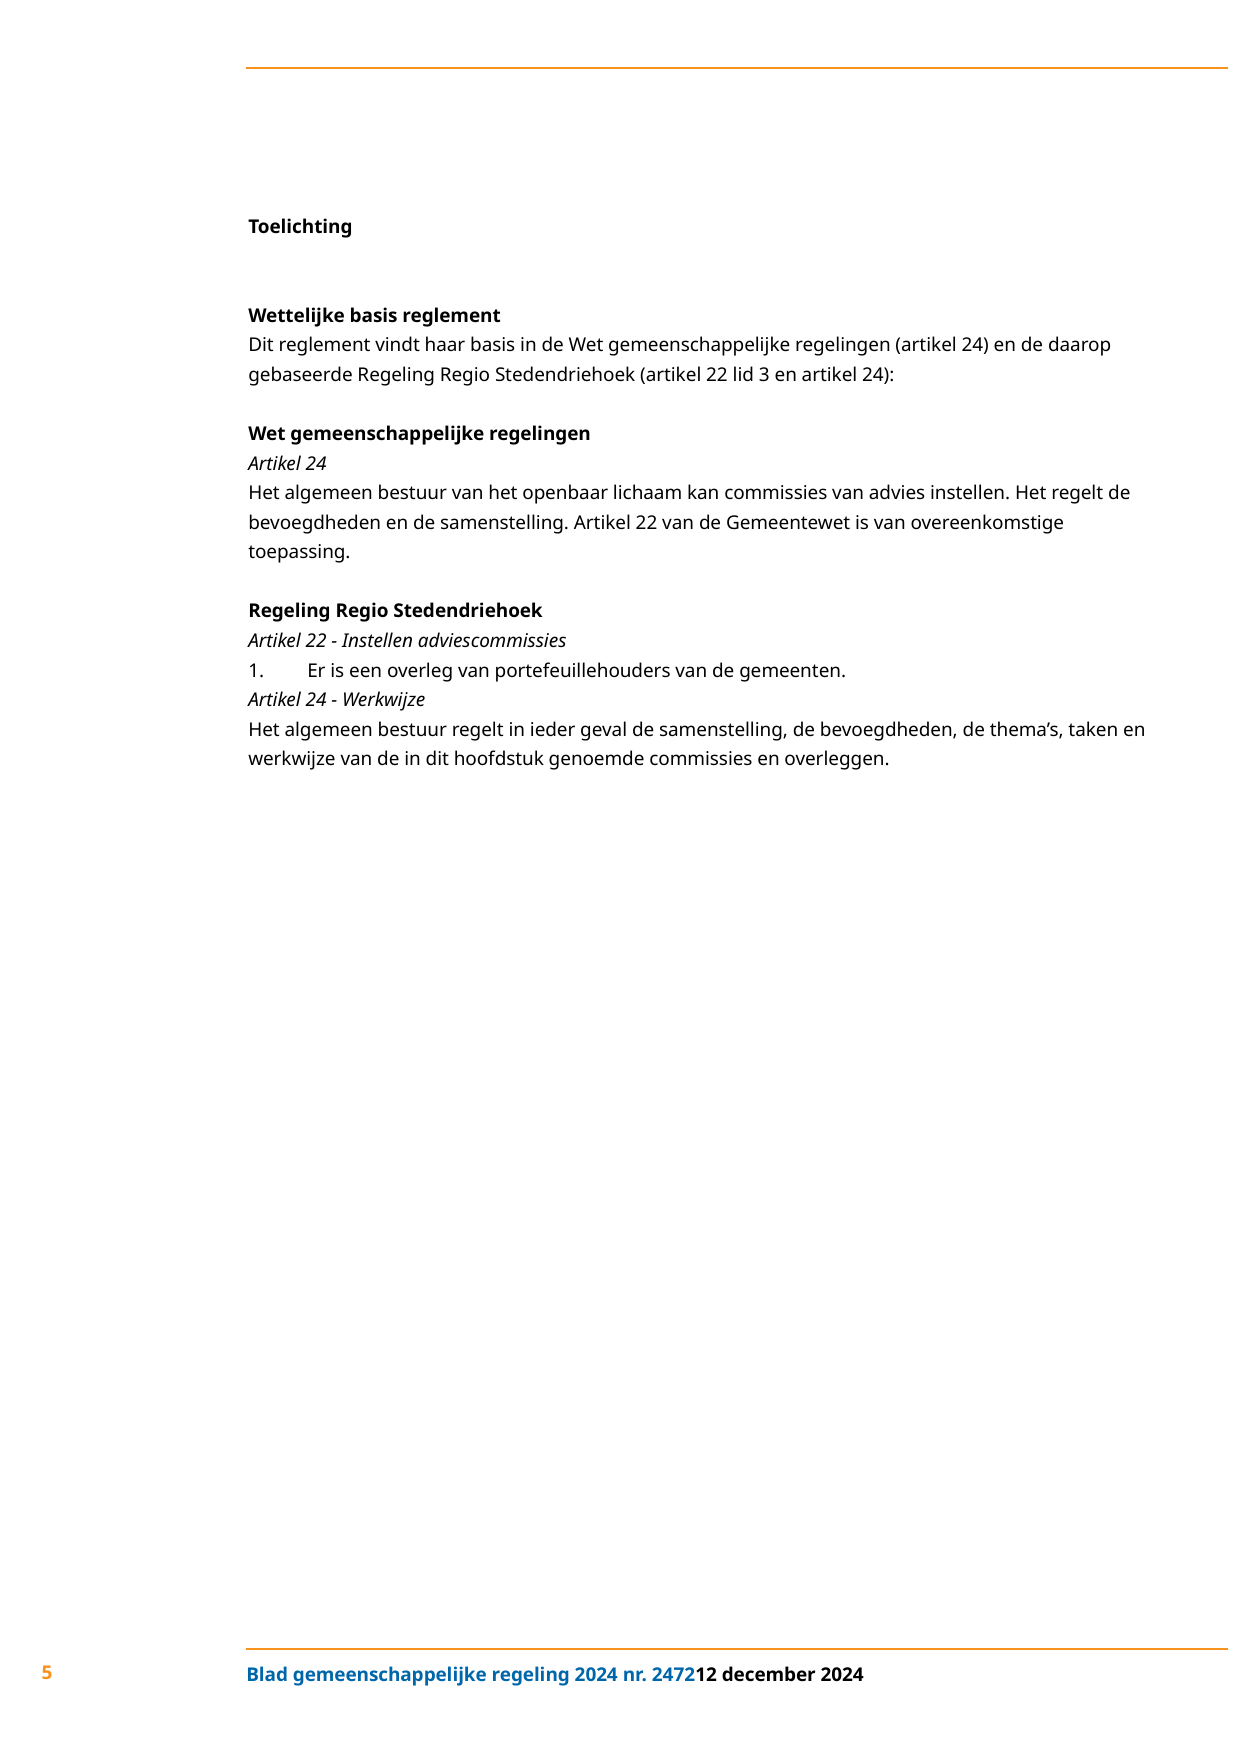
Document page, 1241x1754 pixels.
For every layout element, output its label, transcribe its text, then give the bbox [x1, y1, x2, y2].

text Dit reglement vindt haar basis in de Wet gemeenschappelijke regelingen (artikel 24) en de daarop gebaseerde Regeling Regio Stedendriehoek (artikel 22 lid 3 en artikel 24): [248, 331, 1152, 387]
text Regeling Regio Stedendriehoek [248, 598, 1152, 623]
text Artikel 22 - Instellen adviescommissies [248, 627, 1152, 653]
text Het algemeen bestuur van het openbaar lichaam kan commissies van advies instellen. Het regelt de bevoegdheden en de samenstelling. Artikel 22 van de Gemeentewet is van overeenkomstige toepassing. [248, 479, 1152, 564]
text Wet gemeenschappelijke regelingen [248, 420, 1152, 446]
picture [41, 47, 231, 172]
text Wettelijke basis reglement [248, 302, 1152, 328]
text Artikel 24 [248, 450, 1152, 476]
text Toelichting [248, 213, 1152, 239]
list Er is een overleg van portefeuillehouders van de gemeenten. [248, 657, 1152, 683]
text Het algemeen bestuur regelt in ieder geval de samenstelling, de bevoegdheden, de thema’s, taken en werkwijze van de in dit hoofdstuk genoemde commissies en overleggen. [248, 716, 1152, 771]
text Artikel 24 - Werkwijze [248, 686, 1152, 712]
